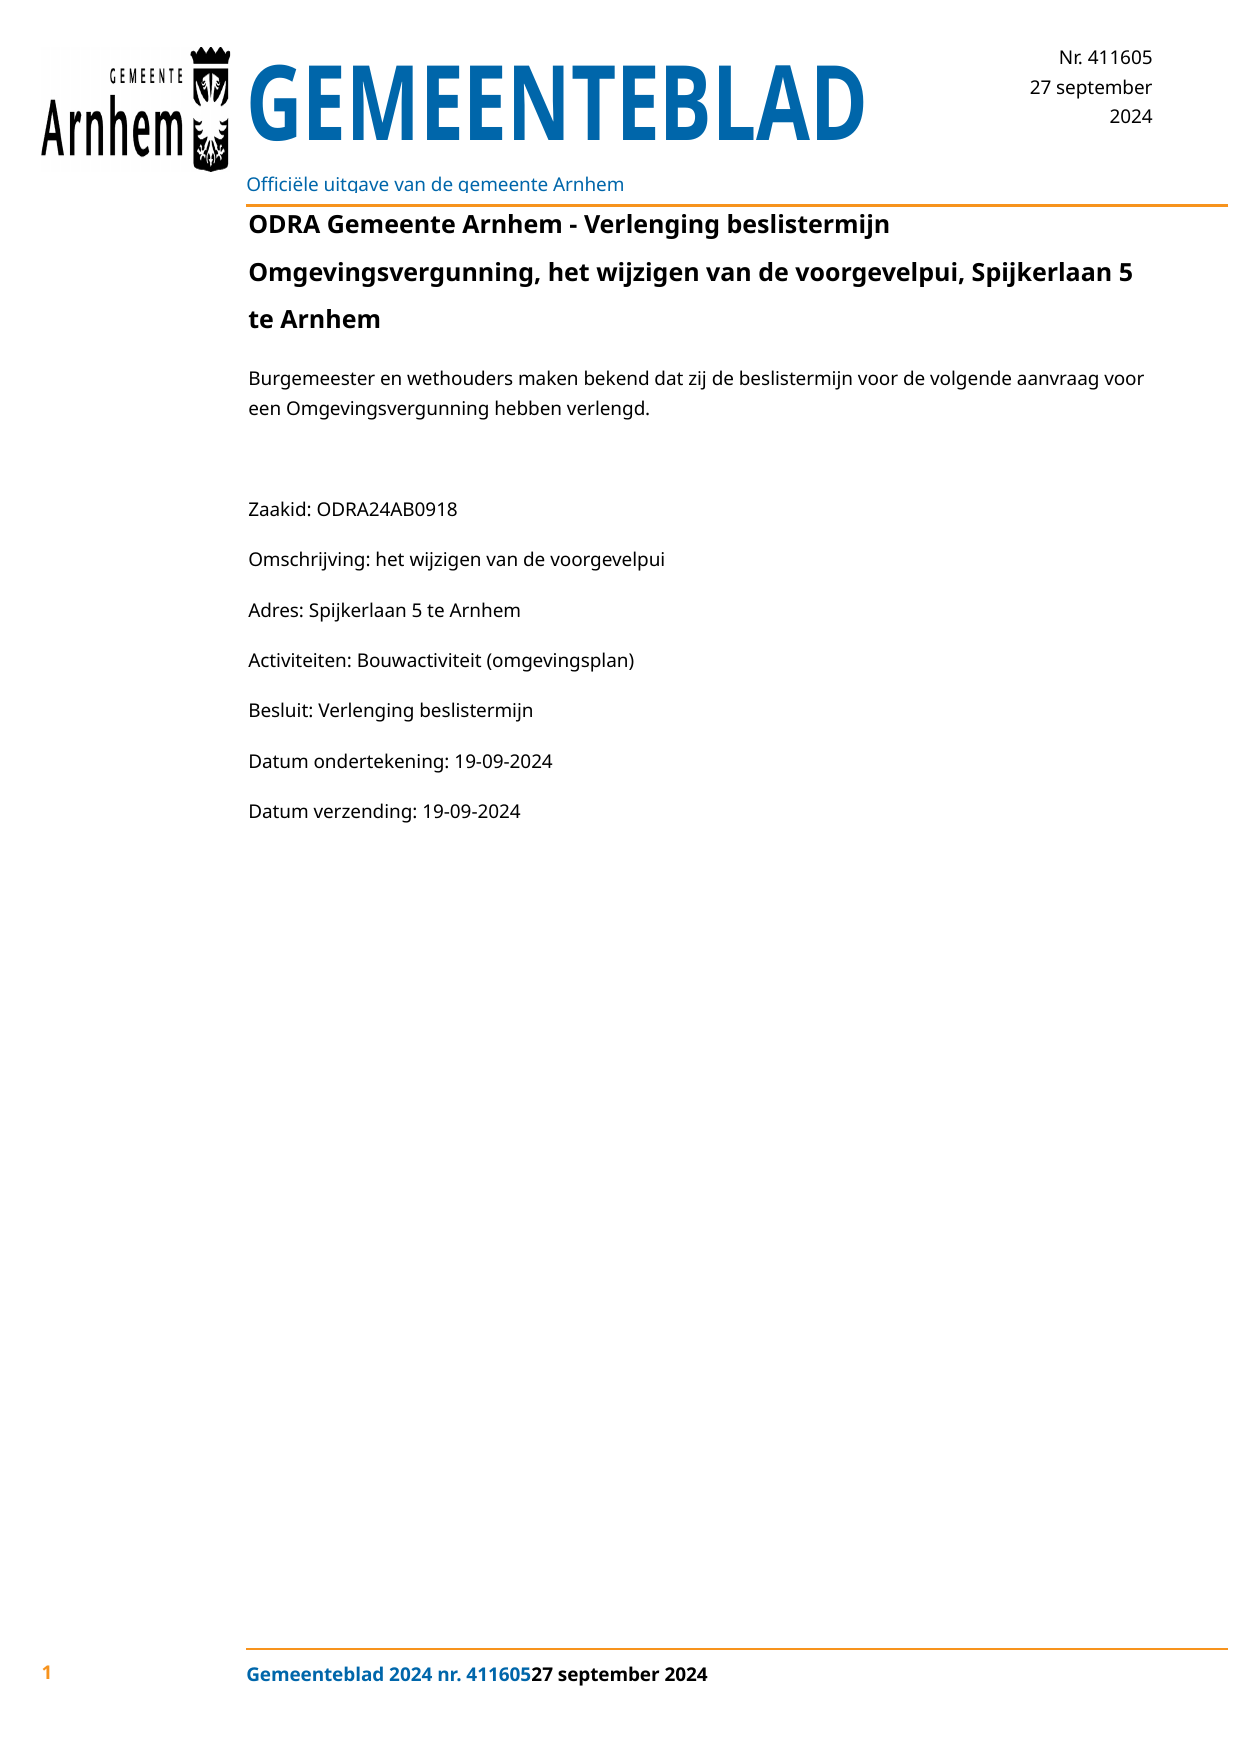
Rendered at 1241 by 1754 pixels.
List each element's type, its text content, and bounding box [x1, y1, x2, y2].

text Datum ondertekening: 19-09-2024 [248, 748, 1152, 774]
text Adres: Spijkerlaan 5 te Arnhem [248, 597, 1152, 622]
text Omschrijving: het wijzigen van de voorgevelpui [248, 546, 1152, 572]
text Besluit: Verlenging beslistermijn [248, 698, 1152, 723]
text Burgemeester en wethouders maken bekend dat zij de beslistermijn voor de volgende aanvraag voor een Omgevingsvergunning hebben verlengd. [248, 366, 1152, 421]
text ODRA Gemeente Arnhem - Verlenging beslistermijn Omgevingsvergunning, het wijzigen van de voorgevelpui, Spijkerlaan 5 te Arnhem [248, 207, 1152, 336]
text Datum verzending: 19-09-2024 [248, 798, 1152, 824]
text Zaakid: ODRA24AB0918 [248, 496, 1152, 522]
picture [41, 47, 231, 172]
text Activiteiten: Bouwactiviteit (omgevingsplan) [248, 647, 1152, 673]
